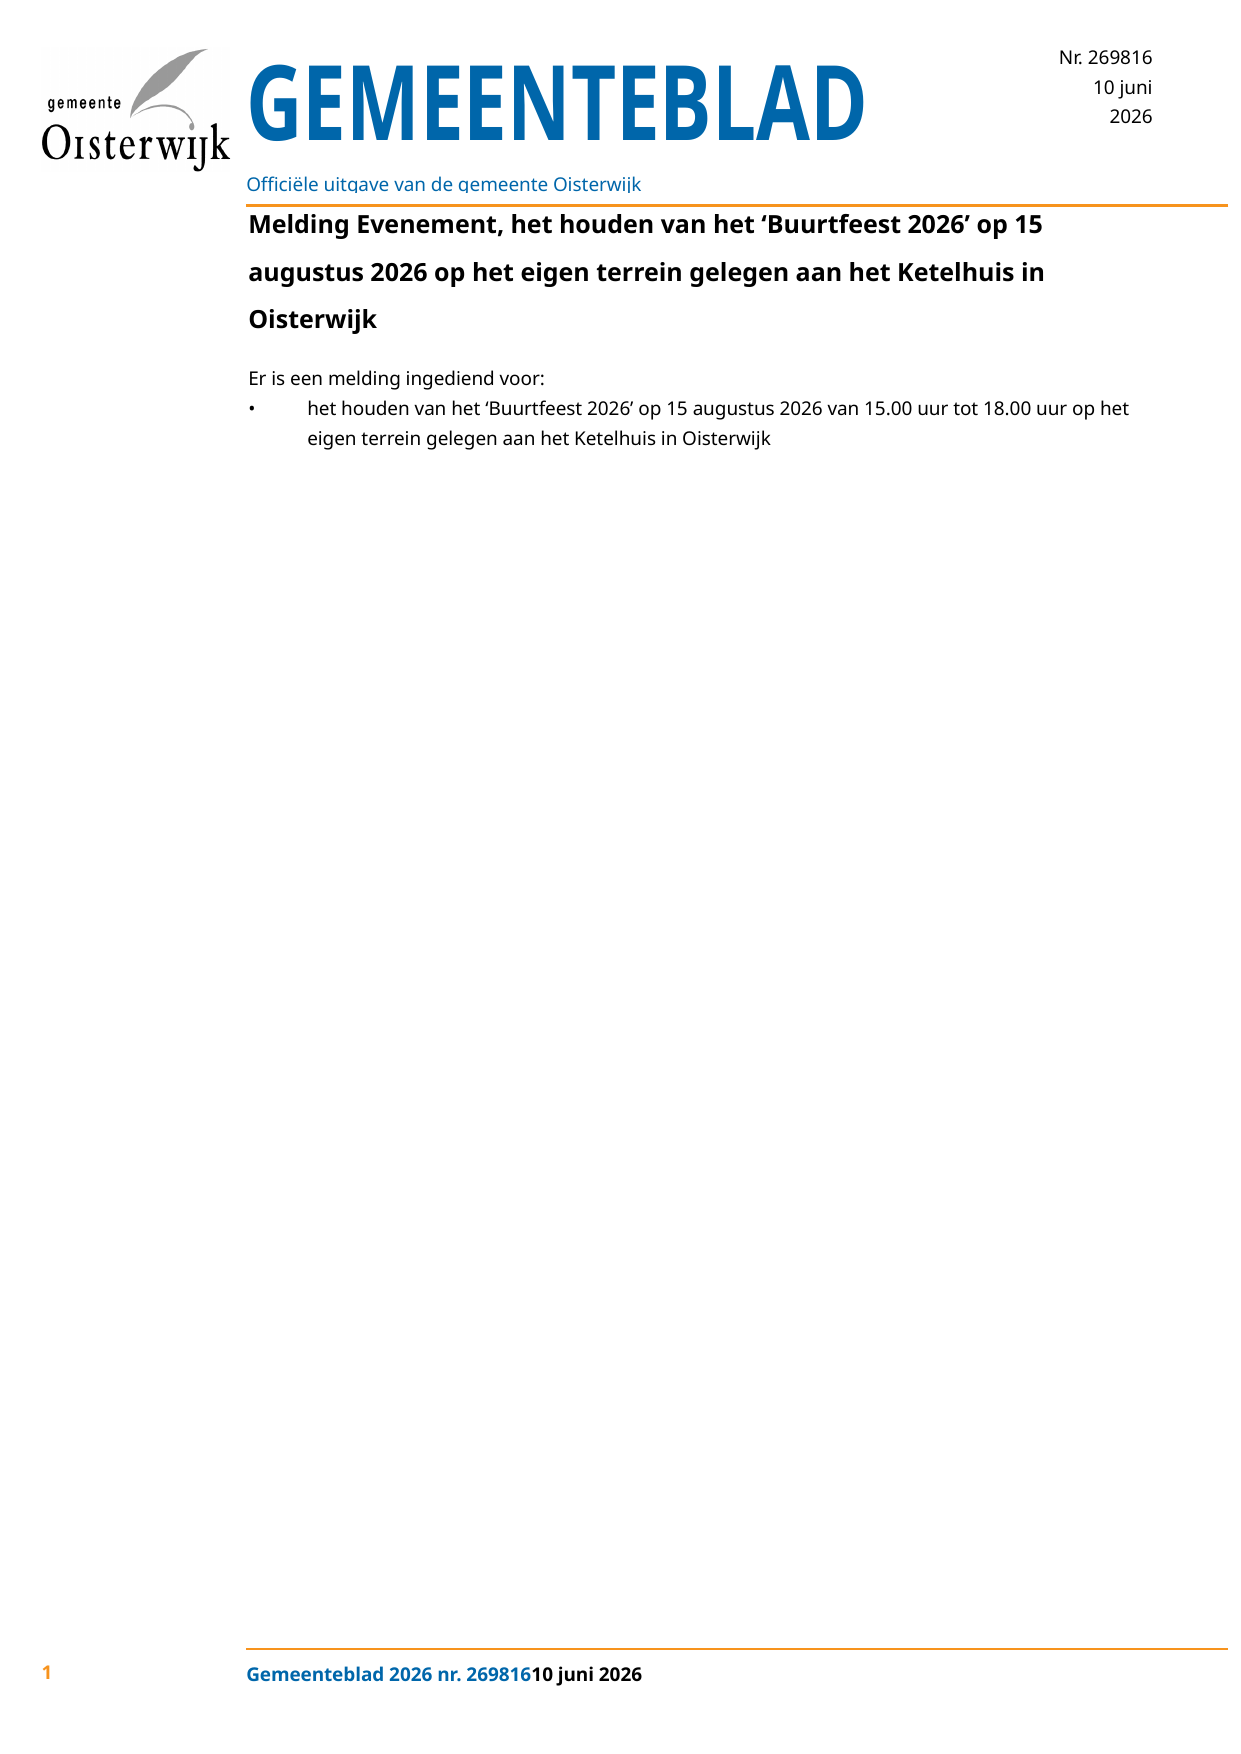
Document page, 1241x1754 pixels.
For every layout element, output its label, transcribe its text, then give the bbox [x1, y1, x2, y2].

text Er is een melding ingediend voor: [248, 366, 1152, 391]
list het houden van het ‘Buurtfeest 2026’ op 15 augustus 2026 van 15.00 uur tot 18.00 uur op het eigen terrein gelegen aan het Ketelhuis in Oisterwijk [248, 395, 1152, 450]
picture [41, 47, 231, 172]
text Melding Evenement, het houden van het ‘Buurtfeest 2026’ op 15 augustus 2026 op het eigen terrein gelegen aan het Ketelhuis in Oisterwijk [248, 207, 1152, 336]
